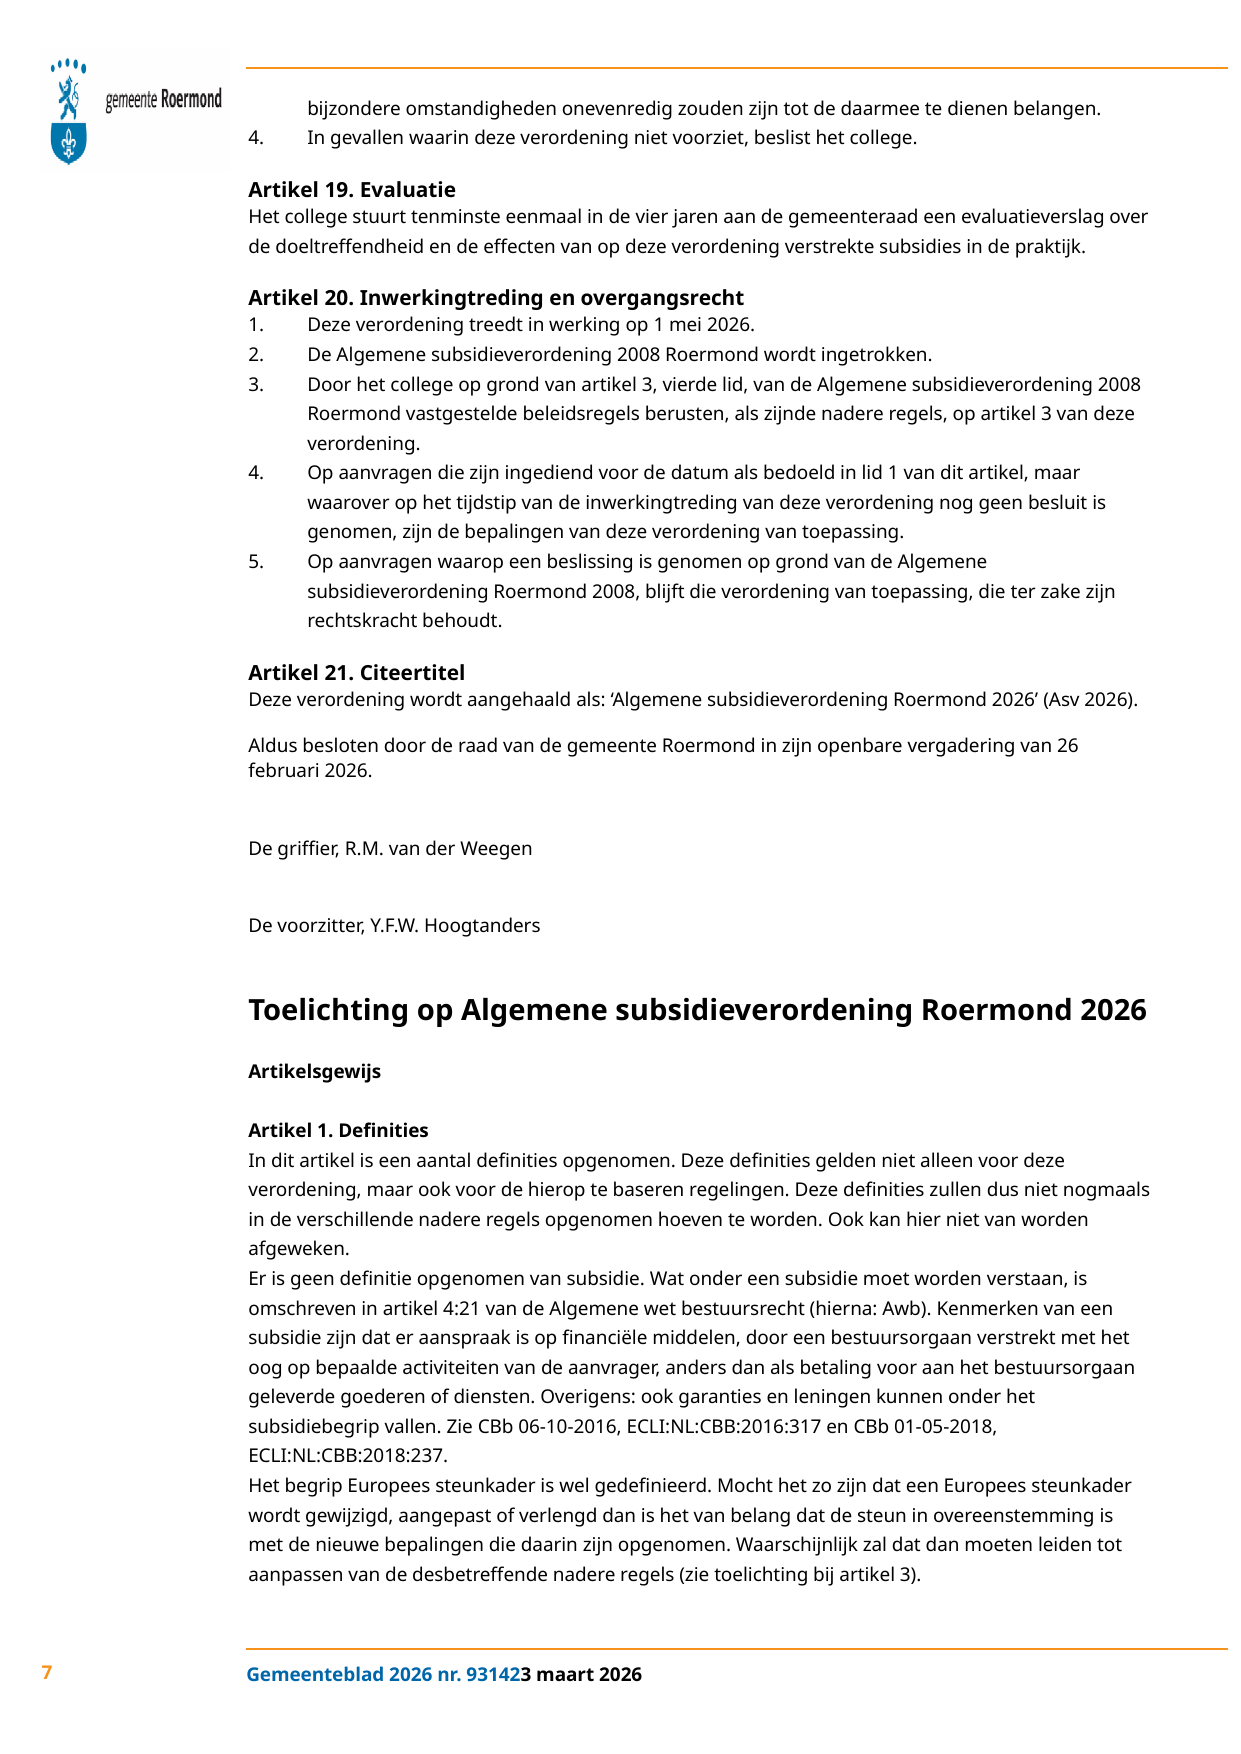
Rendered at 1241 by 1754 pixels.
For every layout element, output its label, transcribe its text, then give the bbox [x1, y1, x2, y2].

list Door het college op grond van artikel 3, vierde lid, van de Algemene subsidieverordening 2008 Roermond vastgestelde beleidsregels berusten, als zijnde nadere regels, op artikel 3 van deze verordening. [248, 371, 1152, 456]
list bijzondere omstandigheden onevenredig zouden zijn tot de daarmee te dienen belangen. [248, 95, 1152, 121]
text Toelichting op Algemene subsidieverordening Roermond 2026 [248, 989, 1152, 1029]
text Artikel 19. Evaluatie [248, 175, 1152, 203]
text Het begrip Europees steunkader is wel gedefinieerd. Mocht het zo zijn dat een Europees steunkader wordt gewijzigd, aangepast of verlengd dan is het van belang dat de steun in overeenstemming is met de nieuwe bepalingen die daarin zijn opgenomen. Waarschijnlijk zal dat dan moeten leiden tot aanpassen van de desbetreffende nadere regels (zie toelichting bij artikel 3). [248, 1472, 1152, 1587]
list Deze verordening treedt in werking op 1 mei 2026. [248, 312, 1152, 337]
list In gevallen waarin deze verordening niet voorziet, beslist het college. [248, 124, 1152, 150]
text Artikel 1. Definities [248, 1117, 1152, 1143]
list Op aanvragen die zijn ingediend voor de datum als bedoeld in lid 1 van dit artikel, maar waarover op het tijdstip van de inwerkingtreding van deze verordening nog geen besluit is genomen, zijn de bepalingen van deze verordening van toepassing. [248, 459, 1152, 544]
text Artikel 21. Citeertitel [248, 658, 1152, 686]
text De griffier, R.M. van der Weegen [248, 835, 1152, 861]
text Artikel 20. Inwerkingtreding en overgangsrecht [248, 283, 1152, 312]
picture [41, 47, 231, 172]
text Aldus besloten door de raad van de gemeente Roermond in zijn openbare vergadering van 26 februari 2026. [248, 732, 1152, 783]
text Het college stuurt tenminste eenmaal in de vier jaren aan de gemeenteraad een evaluatieverslag over de doeltreffendheid en de effecten van op deze verordening verstrekte subsidies in de praktijk. [248, 203, 1152, 258]
text Er is geen definitie opgenomen van subsidie. Wat onder een subsidie moet worden verstaan, is omschreven in artikel 4:21 van de Algemene wet bestuursrecht (hierna: Awb). Kenmerken van een subsidie zijn dat er aanspraak is op financiële middelen, door een bestuursorgaan verstrekt met het oog op bepaalde activiteiten van de aanvrager, anders dan als betaling voor aan het bestuursorgaan geleverde goederen of diensten. Overigens: ook garanties en leningen kunnen onder het subsidiebegrip vallen. Zie CBb 06-10-2016, ECLI:NL:CBB:2016:317 en CBb 01-05-2018, ECLI:NL:CBB:2018:237. [248, 1265, 1152, 1468]
list De Algemene subsidieverordening 2008 Roermond wordt ingetrokken. [248, 341, 1152, 367]
text De voorzitter, Y.F.W. Hoogtanders [248, 912, 1152, 938]
text In dit artikel is een aantal definities opgenomen. Deze definities gelden niet alleen voor deze verordening, maar ook voor de hierop te baseren regelingen. Deze definities zullen dus niet nogmaals in de verschillende nadere regels opgenomen hoeven te worden. Ook kan hier niet van worden afgeweken. [248, 1147, 1152, 1261]
text Artikelsgewijs [248, 1058, 1152, 1084]
text Deze verordening wordt aangehaald als: ‘Algemene subsidieverordening Roermond 2026’ (Asv 2026). [248, 686, 1152, 712]
list Op aanvragen waarop een beslissing is genomen op grond van de Algemene subsidieverordening Roermond 2008, blijft die verordening van toepassing, die ter zake zijn rechtskracht behoudt. [248, 548, 1152, 633]
